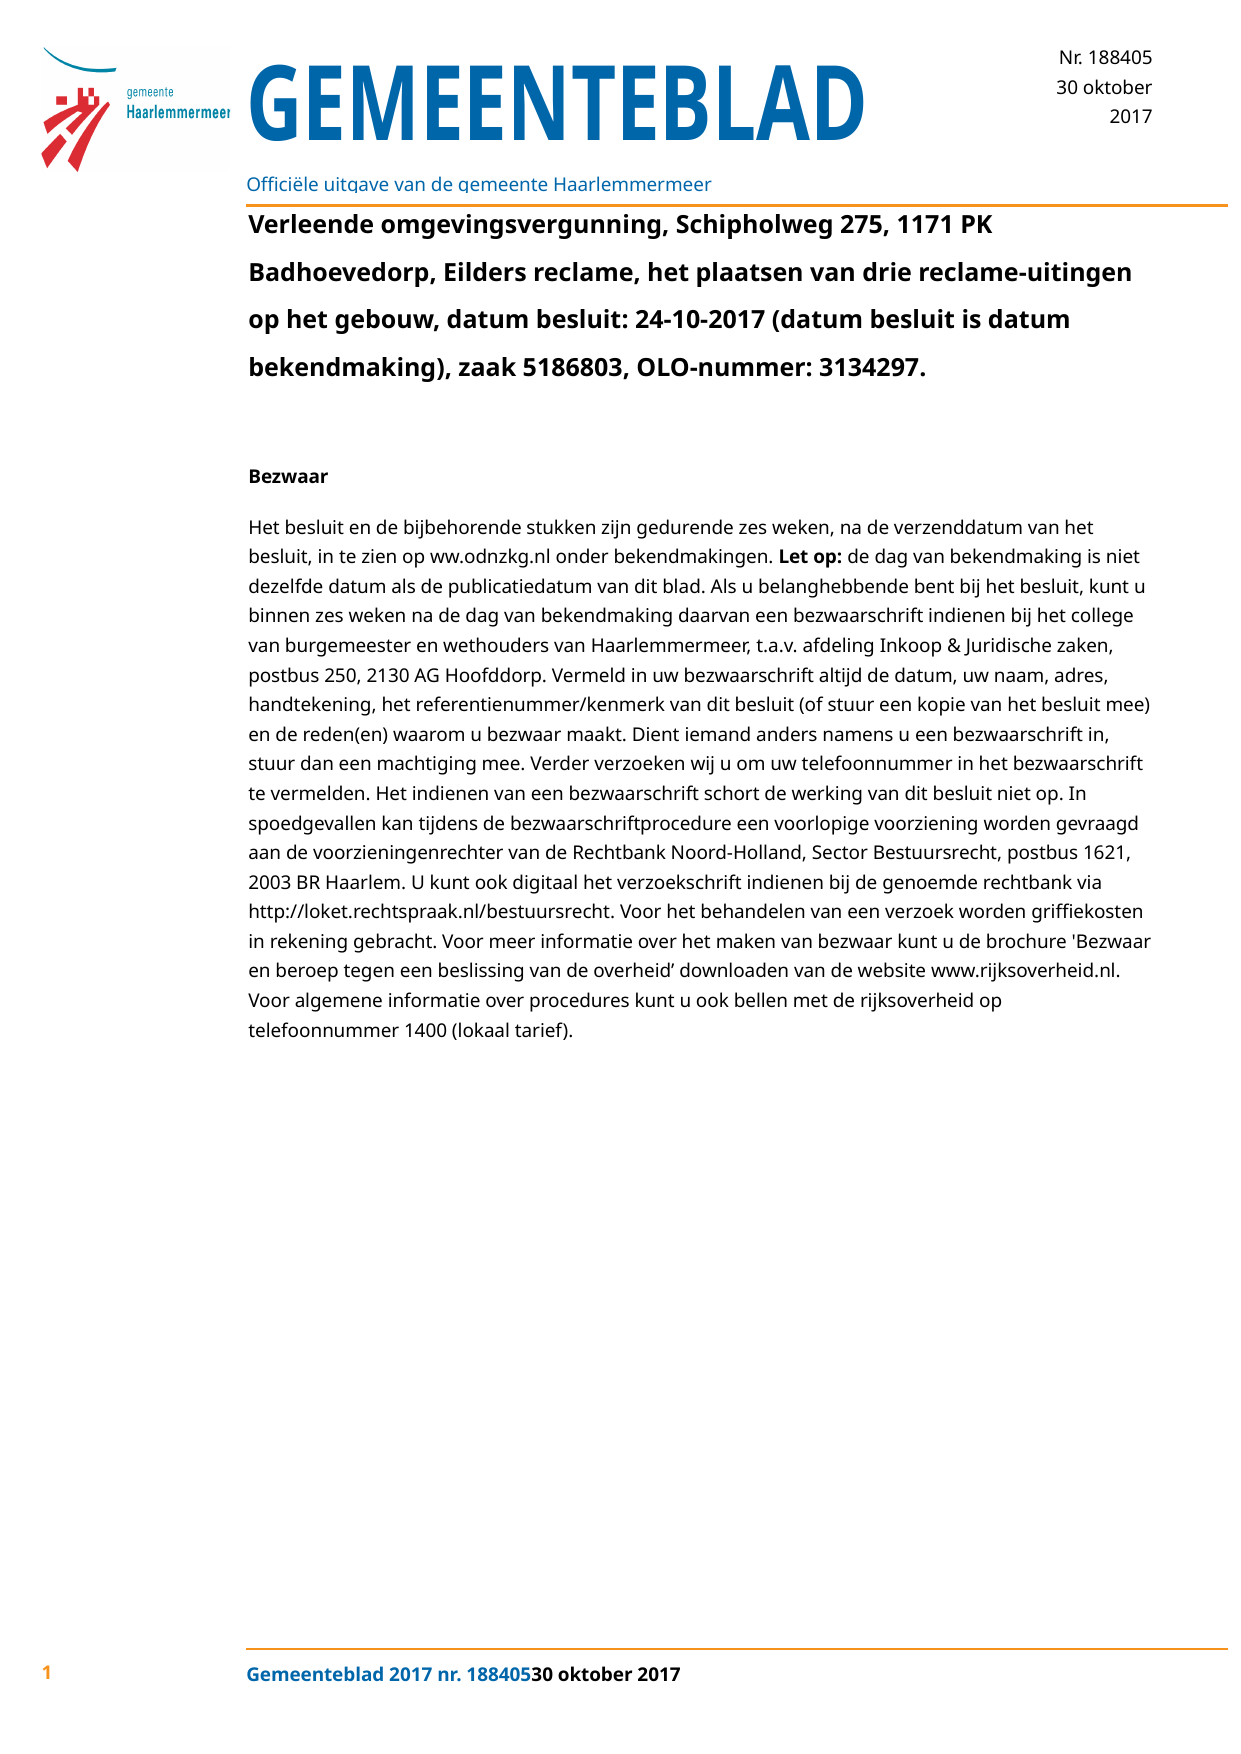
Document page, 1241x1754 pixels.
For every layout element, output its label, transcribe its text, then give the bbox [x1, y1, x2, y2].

text Bezwaar [248, 463, 1152, 489]
text Verleende omgevingsvergunning, Schipholweg 275, 1171 PK Badhoevedorp, Eilders reclame, het plaatsen van drie reclame-uitingen op het gebouw, datum besluit: 24-10-2017 (datum besluit is datum bekendmaking), zaak 5186803, OLO-nummer: 3134297. [248, 207, 1152, 384]
picture [41, 47, 231, 172]
text Het besluit en de bijbehorende stukken zijn gedurende zes weken, na de verzenddatum van het besluit, in te zien op ww.odnzkg.nl onder bekendmakingen. Let op: de dag van bekendmaking is niet dezelfde datum als de publicatiedatum van dit blad. Als u belanghebbende bent bij het besluit, kunt u binnen zes weken na de dag van bekendmaking daarvan een bezwaarschrift indienen bij het college van burgemeester en wethouders van Haarlemmermeer, t.a.v. afdeling Inkoop & Juridische zaken, postbus 250, 2130 AG Hoofddorp. Vermeld in uw bezwaarschrift altijd de datum, uw naam, adres, handtekening, het referentienummer/kenmerk van dit besluit (of stuur een kopie van het besluit mee) en de reden(en) waarom u bezwaar maakt. Dient iemand anders namens u een bezwaarschrift in, stuur dan een machtiging mee. Verder verzoeken wij u om uw telefoonnummer in het bezwaarschrift te vermelden. Het indienen van een bezwaarschrift schort de werking van dit besluit niet op. In spoedgevallen kan tijdens de bezwaarschriftprocedure een voorlopige voorziening worden gevraagd aan de voorzieningenrechter van de Rechtbank Noord-Holland, Sector Bestuursrecht, postbus 1621, 2003 BR Haarlem. U kunt ook digitaal het verzoekschrift indienen bij de genoemde rechtbank via http://loket.rechtspraak.nl/bestuursrecht. Voor het behandelen van een verzoek worden griffiekosten in rekening gebracht. Voor meer informatie over het maken van bezwaar kunt u de brochure 'Bezwaar en beroep tegen een beslissing van de overheid’ downloaden van de website www.rijksoverheid.nl. Voor algemene informatie over procedures kunt u ook bellen met de rijksoverheid op telefoonnummer 1400 (lokaal tarief). [248, 514, 1152, 1043]
